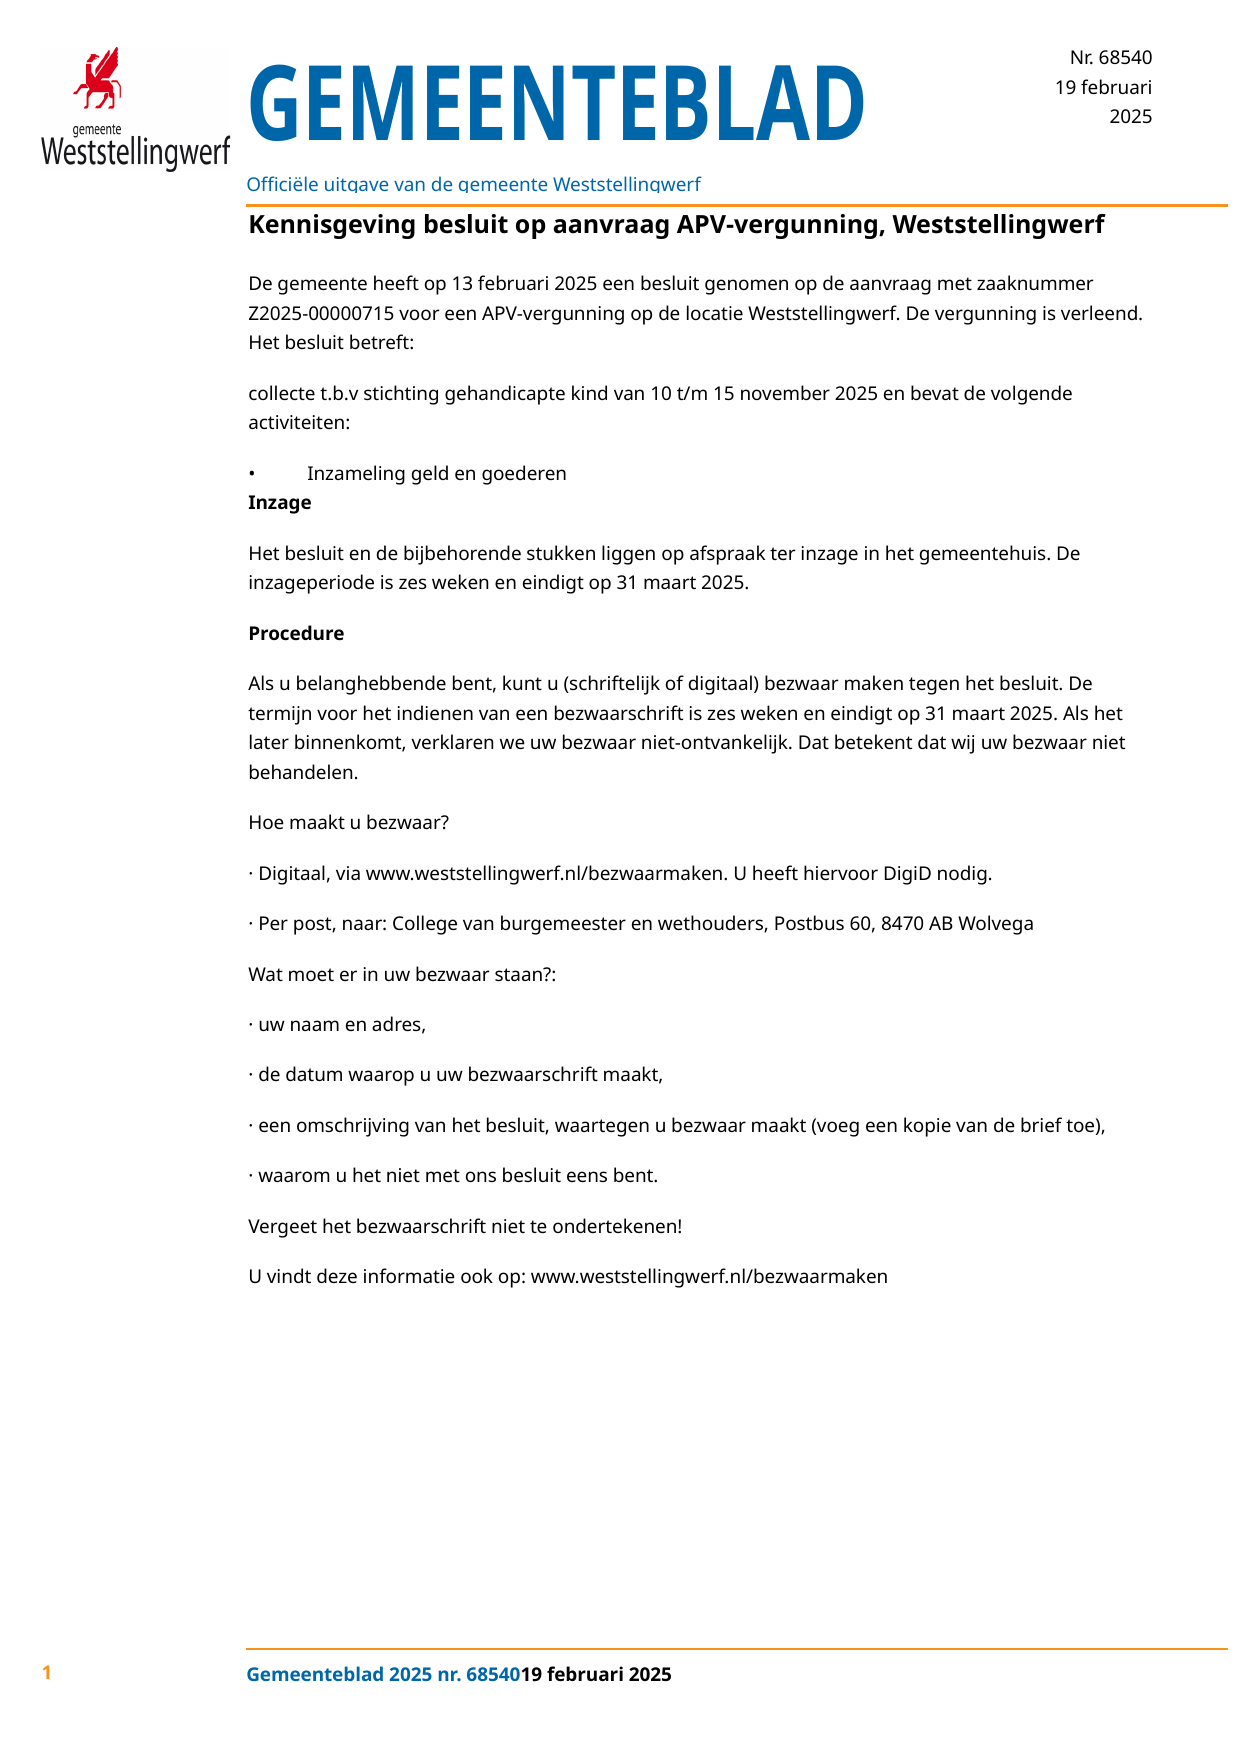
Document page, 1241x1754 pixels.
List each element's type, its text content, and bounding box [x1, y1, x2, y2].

text collecte t.b.v stichting gehandicapte kind van 10 t/m 15 november 2025 en bevat de volgende activiteiten: [248, 380, 1152, 435]
text · Per post, naar: College van burgemeester en wethouders, Postbus 60, 8470 AB Wolvega [248, 910, 1152, 936]
text De gemeente heeft op 13 februari 2025 een besluit genomen op de aanvraag met zaaknummer Z2025-00000715 voor een APV-vergunning op de locatie Weststellingwerf. De vergunning is verleend. Het besluit betreft: [248, 270, 1152, 355]
picture [41, 47, 231, 172]
text · een omschrijving van het besluit, waartegen u bezwaar maakt (voeg een kopie van de brief toe), [248, 1112, 1152, 1138]
text Procedure [248, 620, 1152, 646]
text · waarom u het niet met ons besluit eens bent. [248, 1162, 1152, 1188]
text · uw naam en adres, [248, 1011, 1152, 1037]
text · Digitaal, via www.weststellingwerf.nl/bezwaarmaken. U heeft hiervoor DigiD nodig. [248, 860, 1152, 886]
text Vergeet het bezwaarschrift niet te ondertekenen! [248, 1213, 1152, 1238]
text Wat moet er in uw bezwaar staan?: [248, 961, 1152, 986]
list Inzameling geld en goederen [248, 460, 1152, 486]
text Als u belanghebbende bent, kunt u (schriftelijk of digitaal) bezwaar maken tegen het besluit. De termijn voor het indienen van een bezwaarschrift is zes weken en eindigt op 31 maart 2025. Als het later binnenkomt, verklaren we uw bezwaar niet-ontvankelijk. Dat betekent dat wij uw bezwaar niet behandelen. [248, 670, 1152, 785]
text U vindt deze informatie ook op: www.weststellingwerf.nl/bezwaarmaken [248, 1263, 1152, 1289]
text · de datum waarop u uw bezwaarschrift maakt, [248, 1062, 1152, 1087]
text Hoe maakt u bezwaar? [248, 809, 1152, 835]
text Kennisgeving besluit op aanvraag APV-vergunning, Weststellingwerf [248, 207, 1152, 241]
text Inzage [248, 489, 1152, 515]
text Het besluit en de bijbehorende stukken liggen op afspraak ter inzage in het gemeentehuis. De inzageperiode is zes weken en eindigt op 31 maart 2025. [248, 540, 1152, 595]
